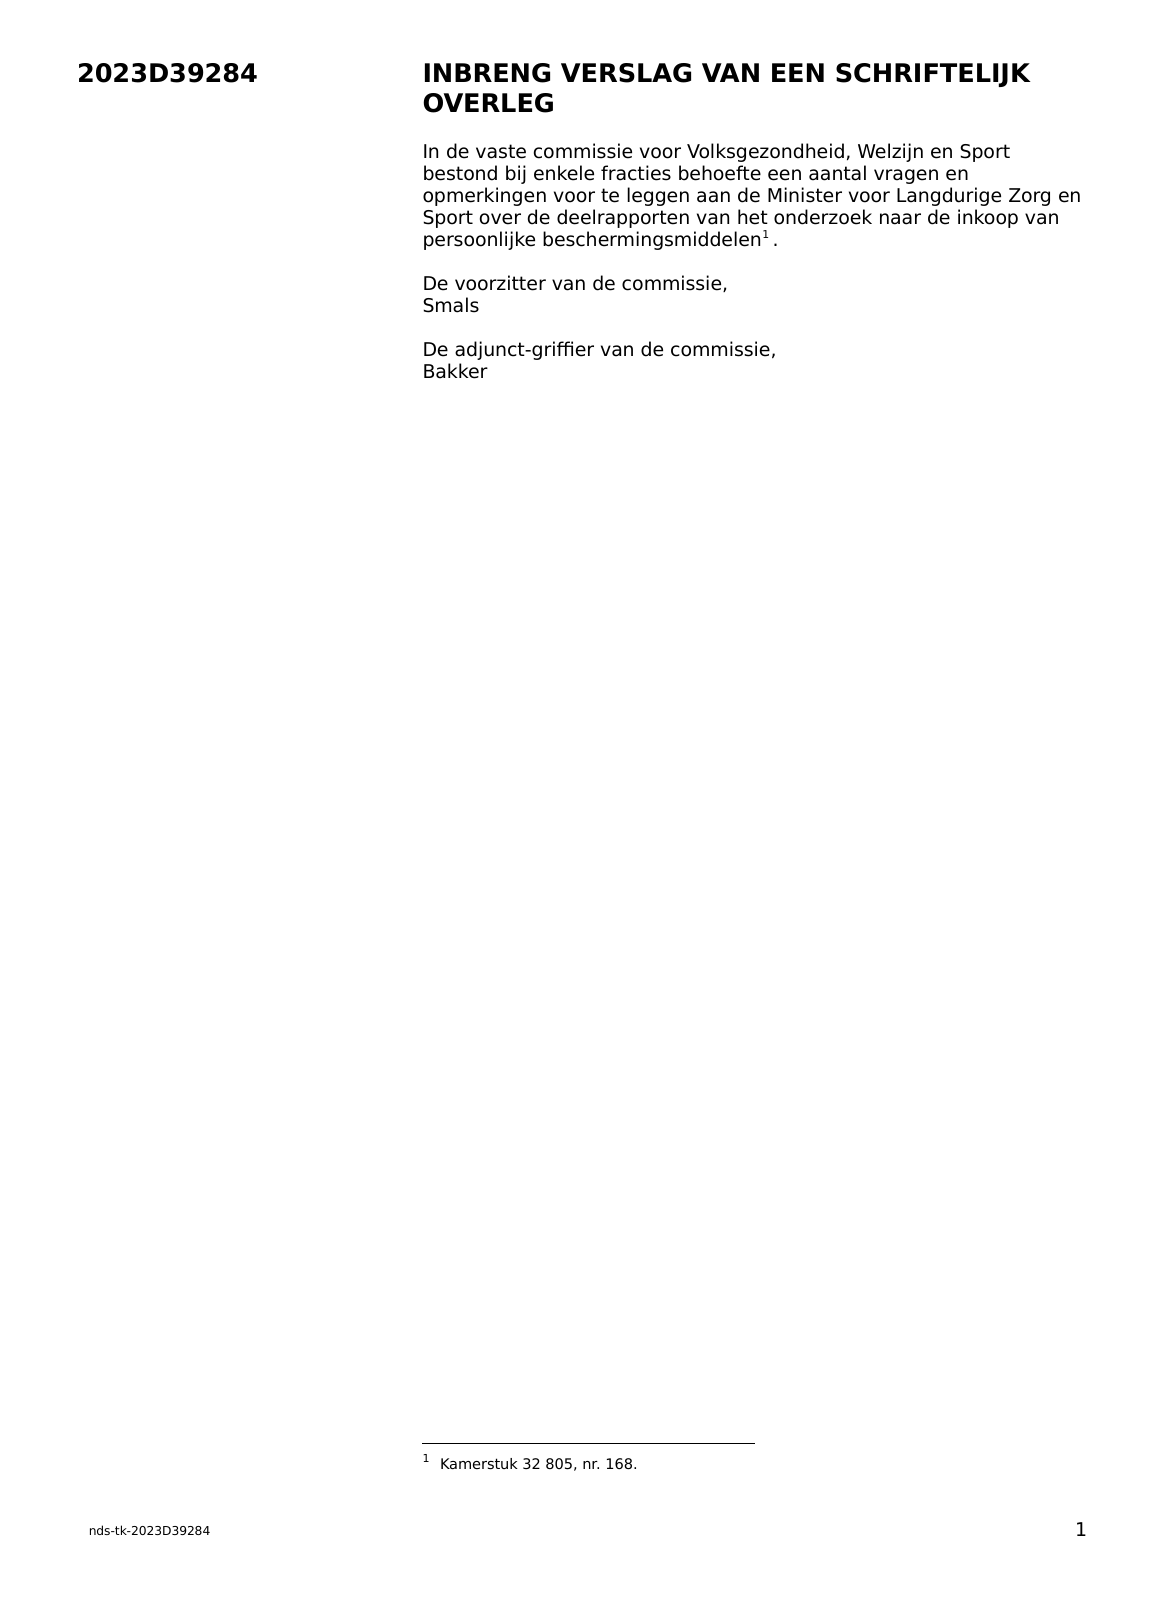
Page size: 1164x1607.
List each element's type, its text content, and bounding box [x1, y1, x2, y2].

text De voorzitter van de commissie, [422, 273, 1087, 295]
text Kamerstuk 32 805, nr. 168. [422, 1452, 1087, 1474]
text De adjunct-griffier van de commissie, [422, 339, 1087, 361]
text In de vaste commissie voor Volksgezondheid, Welzijn en Sport bestond bij enkele fracties behoefte een aantal vragen en opmerkingen voor te leggen aan de Minister voor Langdurige Zorg en Sport over de deelrapporten van het onderzoek naar de inkoop van persoonlijke beschermingsmiddelen. [422, 141, 1087, 251]
text 2023D39284 INBRENG VERSLAG VAN EEN SCHRIFTELIJK OVERLEG [77, 59, 1087, 118]
text Smals [422, 295, 1087, 317]
text nds-tk-2023D39284 [88, 1524, 323, 1538]
text Bakker [422, 361, 1087, 383]
